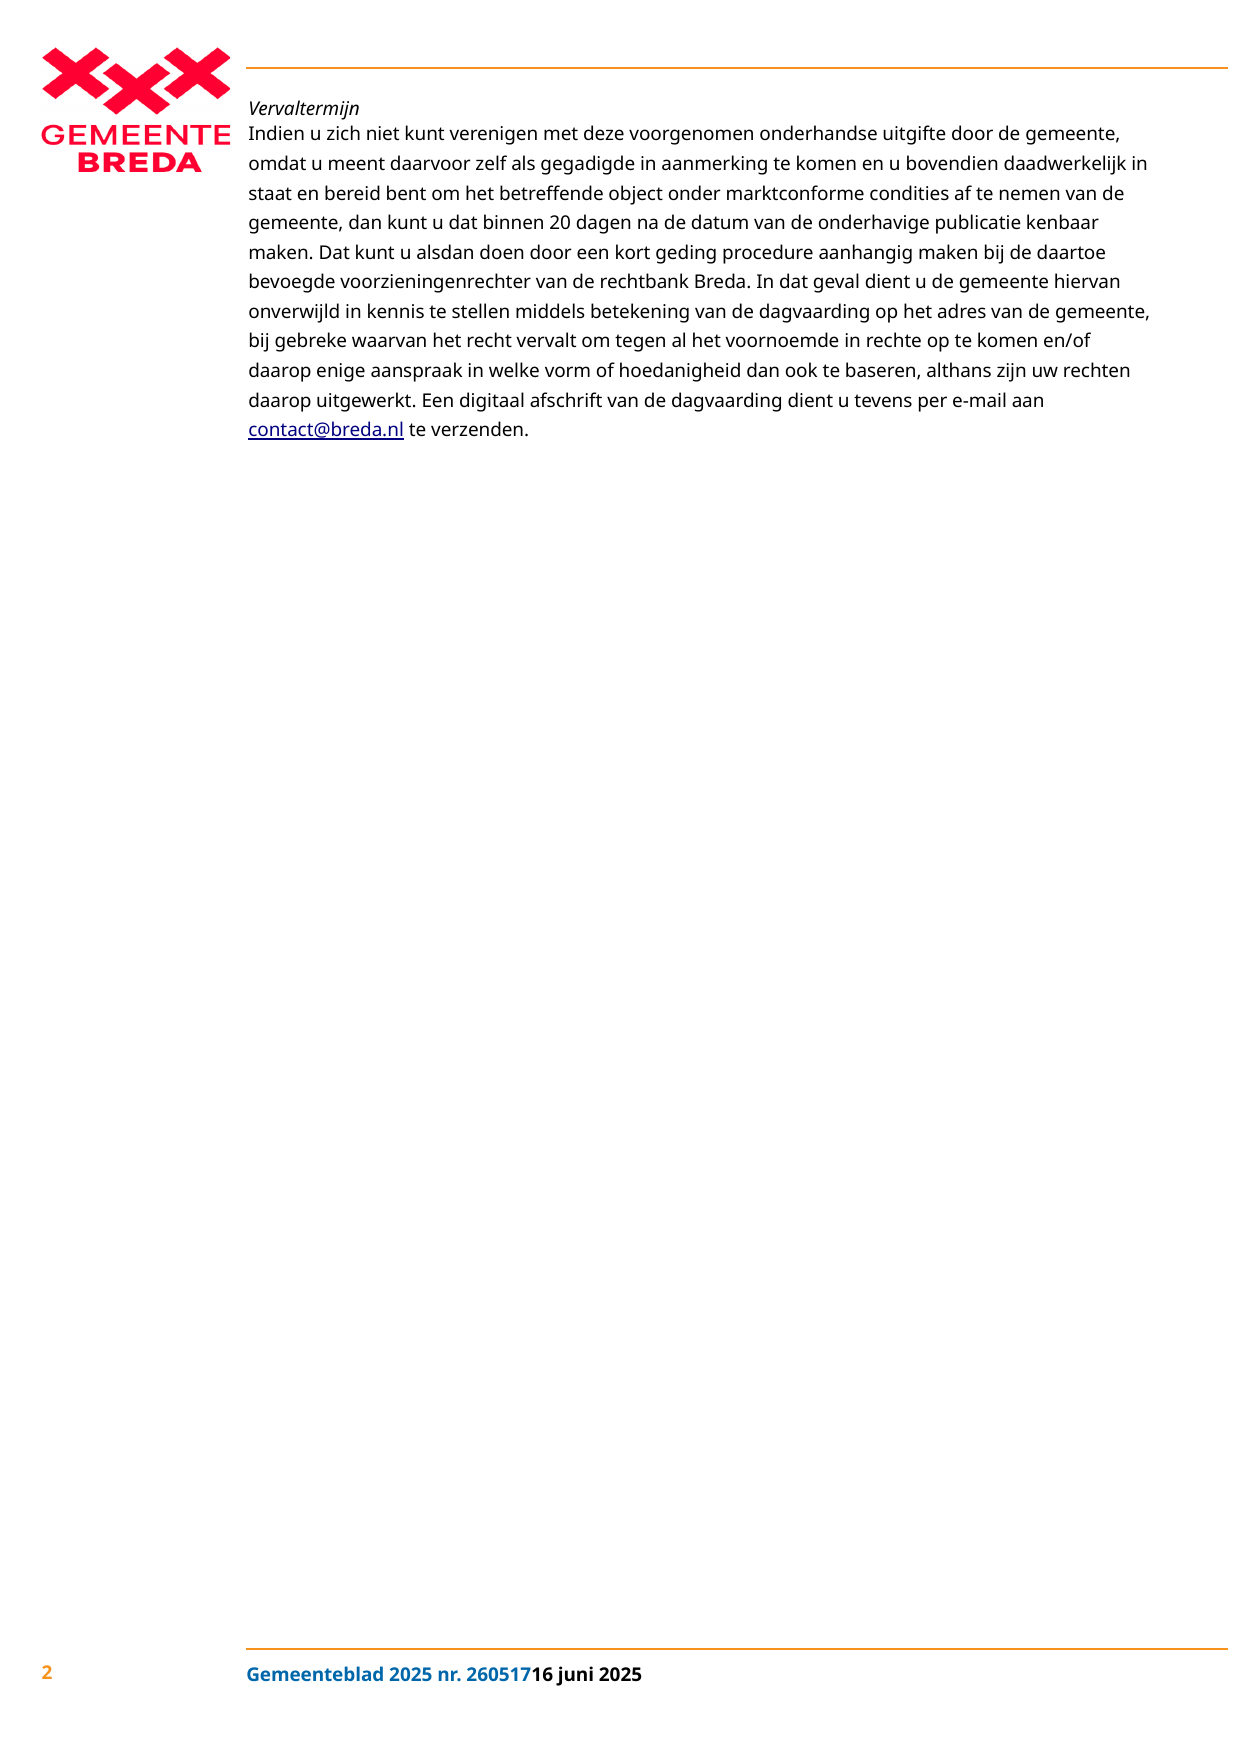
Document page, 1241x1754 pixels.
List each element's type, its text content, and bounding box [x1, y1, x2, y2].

text Indien u zich niet kunt verenigen met deze voorgenomen onderhandse uitgifte door de gemeente, omdat u meent daarvoor zelf als gegadigde in aanmerking te komen en u bovendien daadwerkelijk in staat en bereid bent om het betreffende object onder marktconforme condities af te nemen van de gemeente, dan kunt u dat binnen 20 dagen na de datum van de onderhavige publicatie kenbaar maken. Dat kunt u alsdan doen door een kort geding procedure aanhangig maken bij de daartoe bevoegde voorzieningenrechter van de rechtbank Breda. In dat geval dient u de gemeente hiervan onverwijld in kennis te stellen middels betekening van de dagvaarding op het adres van de gemeente, bij gebreke waarvan het recht vervalt om tegen al het voornoemde in rechte op te komen en/of daarop enige aanspraak in welke vorm of hoedanigheid dan ook te baseren, althans zijn uw rechten daarop uitgewerkt. Een digitaal afschrift van de dagvaarding dient u tevens per e-mail aan contact@breda.nl te verzenden. [248, 121, 1152, 442]
text Vervaltermijn [248, 95, 1152, 121]
picture [41, 47, 231, 172]
